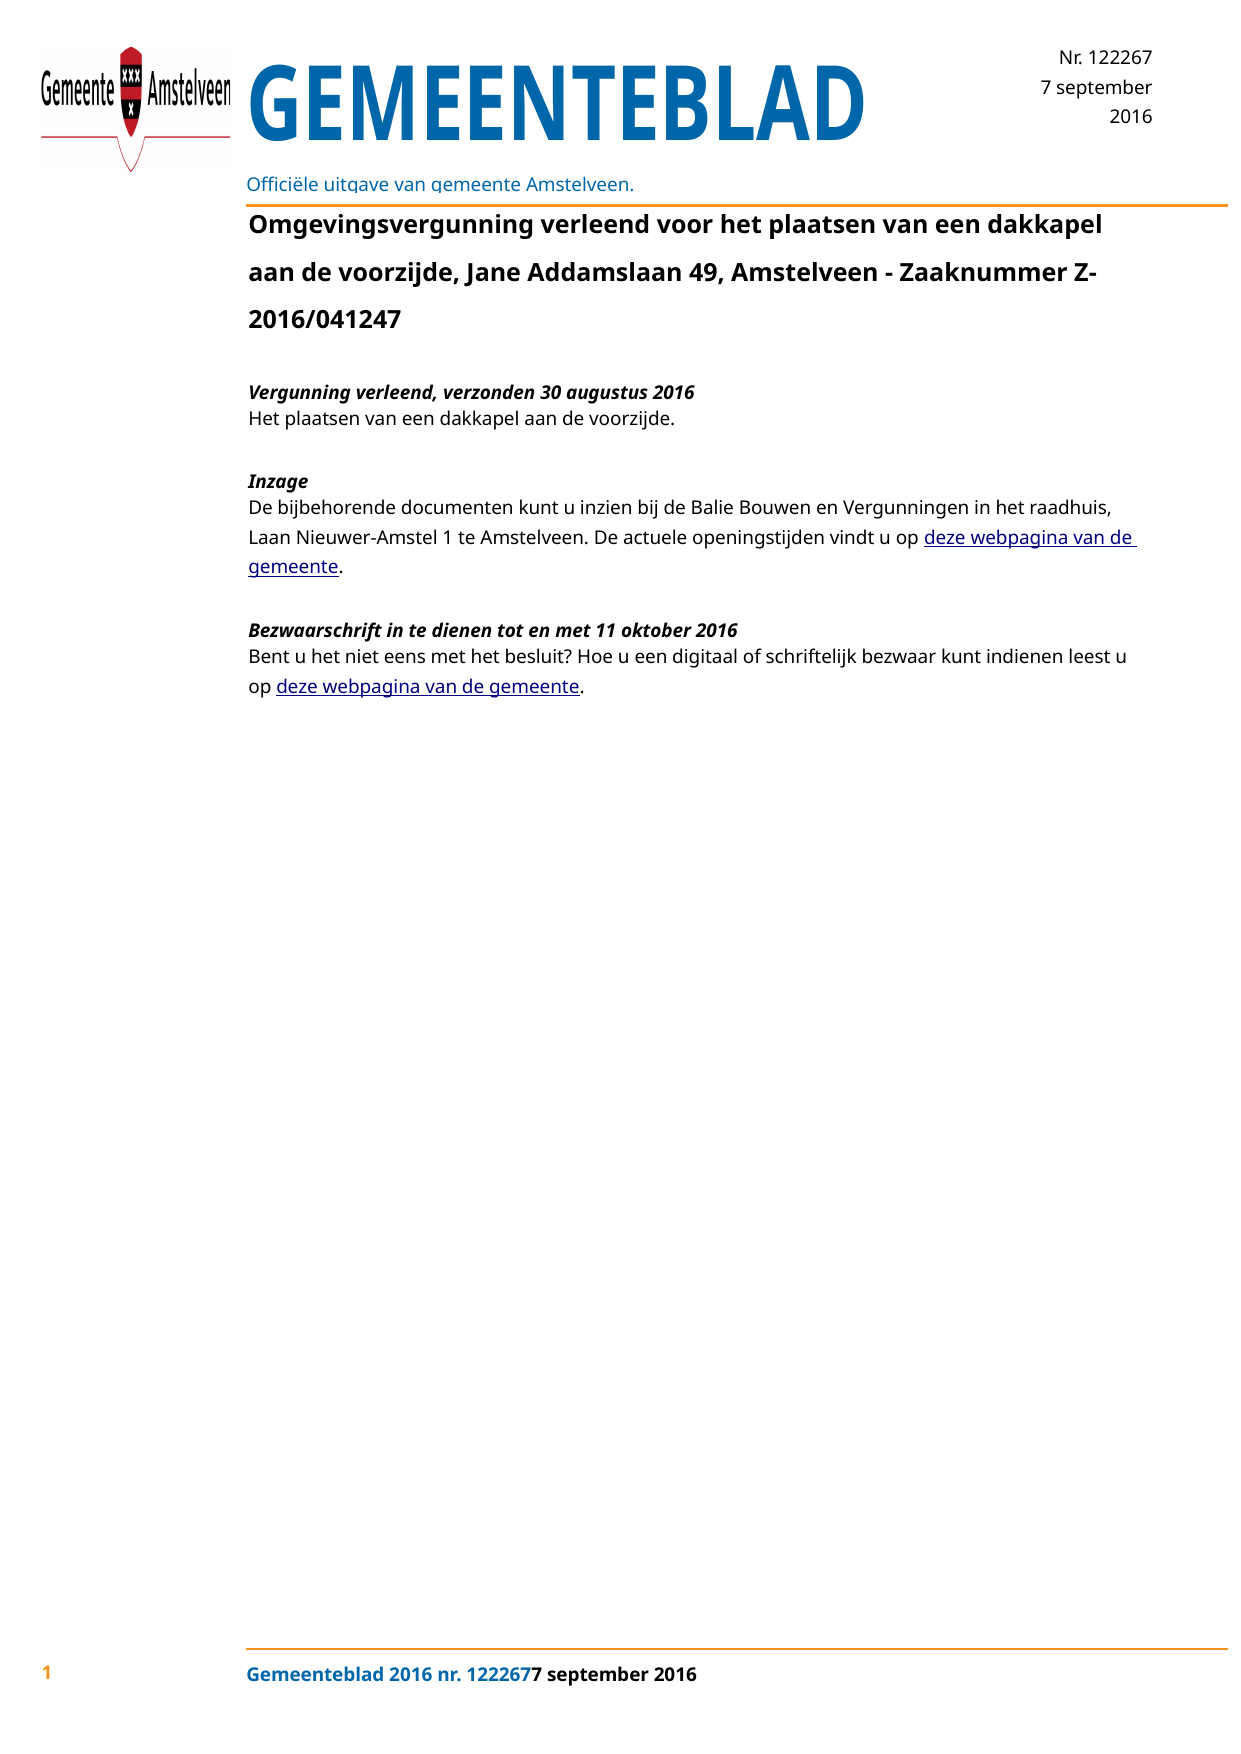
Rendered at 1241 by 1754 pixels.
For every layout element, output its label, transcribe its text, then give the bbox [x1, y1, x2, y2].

text Het plaatsen van een dakkapel aan de voorzijde. [248, 405, 1152, 431]
text Omgevingsvergunning verleend voor het plaatsen van een dakkapel aan de voorzijde, Jane Addamslaan 49, Amstelveen - Zaaknummer Z-2016/041247 [248, 207, 1152, 336]
text Bezwaarschrift in te dienen tot en met 11 oktober 2016 [248, 618, 1152, 643]
text De bijbehorende documenten kunt u inzien bij de Balie Bouwen en Vergunningen in het raadhuis, Laan Nieuwer-Amstel 1 te Amstelveen. De actuele openingstijden vindt u op deze webpagina van de gemeente. [248, 494, 1152, 579]
text Bent u het niet eens met het besluit? Hoe u een digitaal of schriftelijk bezwaar kunt indienen leest u op deze webpagina van de gemeente. [248, 643, 1152, 699]
text Inzage [248, 469, 1152, 494]
picture [41, 47, 231, 172]
text Vergunning verleend, verzonden 30 augustus 2016 [248, 379, 1152, 405]
